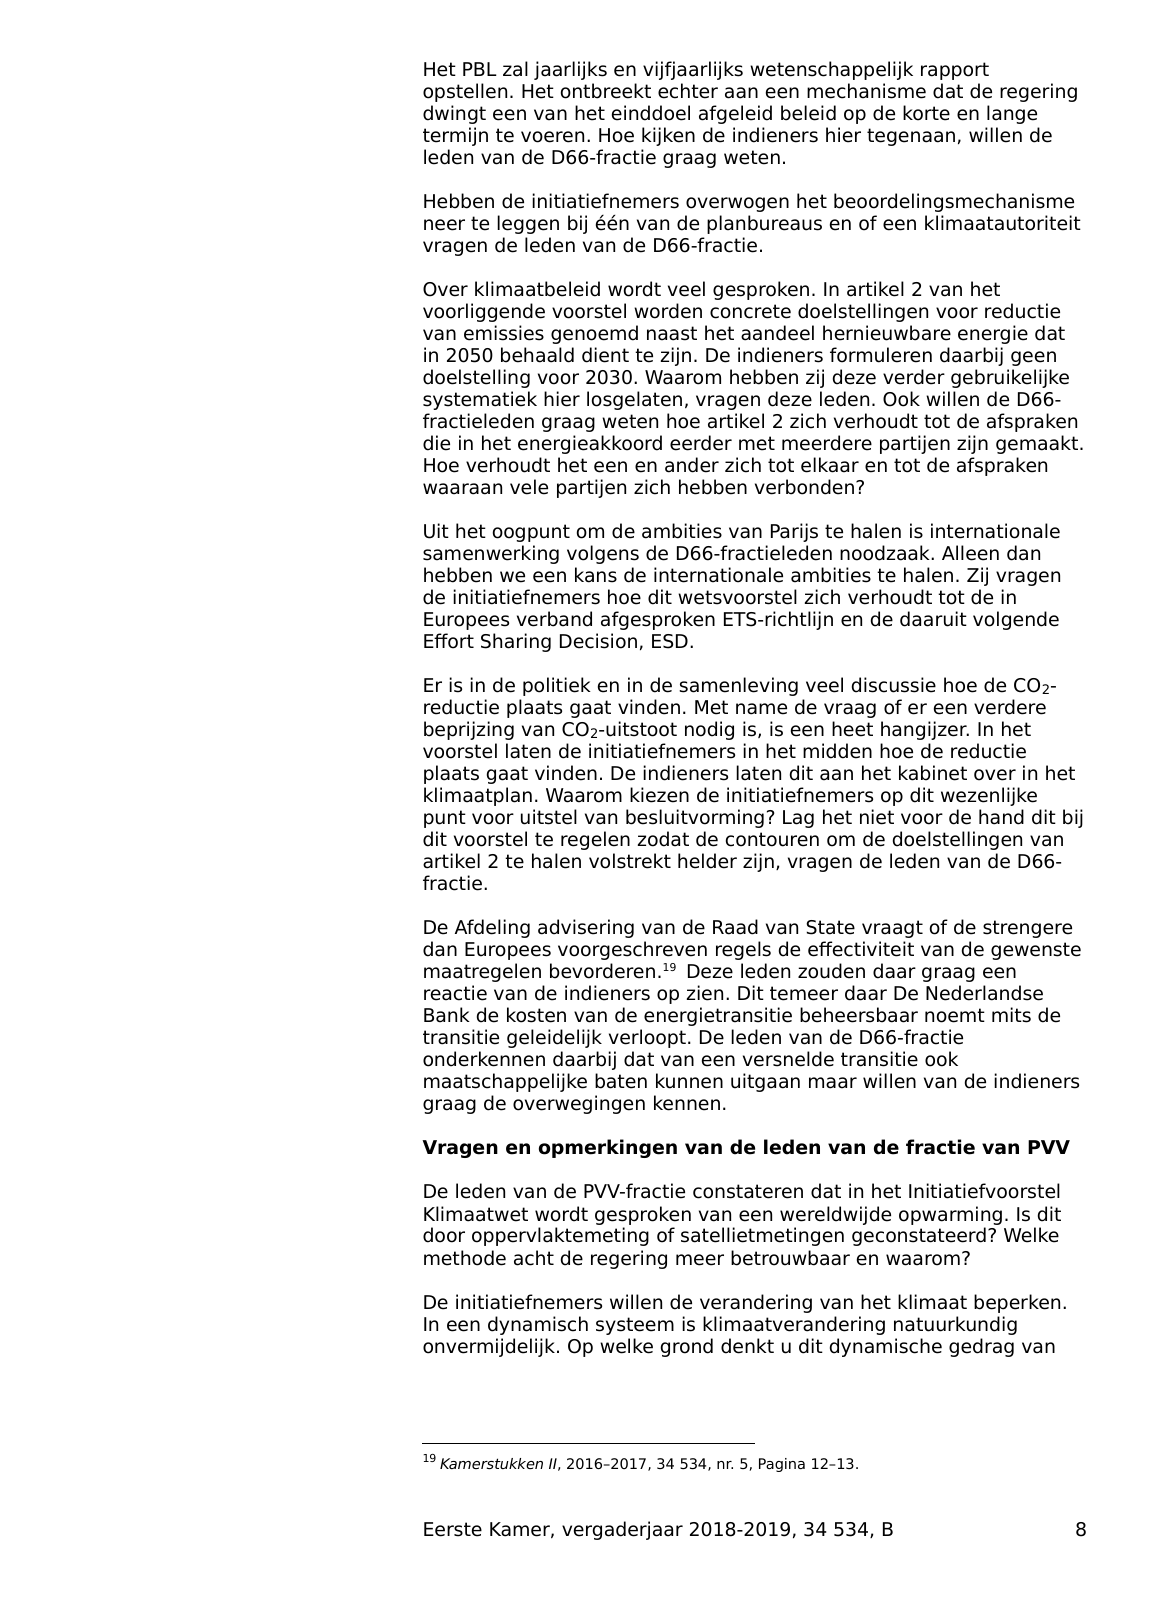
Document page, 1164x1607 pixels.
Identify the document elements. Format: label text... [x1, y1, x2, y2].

text Er is in de politiek en in de samenleving veel discussie hoe de CO2-reductie plaats gaat vinden. Met name de vraag of er een verdere beprijzing van CO2-uitstoot nodig is, is een heet hangijzer. In het voorstel laten de initiatiefnemers in het midden hoe de reductie plaats gaat vinden. De indieners laten dit aan het kabinet over in het klimaatplan. Waarom kiezen de initiatiefnemers op dit wezenlijke punt voor uitstel van besluitvorming? Lag het niet voor de hand dit bij dit voorstel te regelen zodat de contouren om de doelstellingen van artikel 2 te halen volstrekt helder zijn, vragen de leden van de D66-fractie. [422, 675, 1087, 895]
text De leden van de PVV-fractie constateren dat in het Initiatiefvoorstel Klimaatwet wordt gesproken van een wereldwijde opwarming. Is dit door oppervlaktemeting of satellietmetingen geconstateerd? Welke methode acht de regering meer betrouwbaar en waarom? [422, 1181, 1087, 1269]
text Hebben de initiatiefnemers overwogen het beoordelingsmechanisme neer te leggen bij één van de planbureaus en of een klimaatautoriteit vragen de leden van de D66-fractie. [422, 191, 1087, 257]
text Uit het oogpunt om de ambities van Parijs te halen is internationale samenwerking volgens de D66-fractieleden noodzaak. Alleen dan hebben we een kans de internationale ambities te halen. Zij vragen de initiatiefnemers hoe dit wetsvoorstel zich verhoudt tot de in Europees verband afgesproken ETS-richtlijn en de daaruit volgende Effort Sharing Decision, ESD. [422, 521, 1087, 653]
subtitle Vragen en opmerkingen van de leden van de fractie van PVV [422, 1137, 1087, 1159]
text Kamerstukken II, 2016–2017, 34 534, nr. 5, Pagina 12–13. [422, 1452, 1087, 1474]
text Over klimaatbeleid wordt veel gesproken. In artikel 2 van het voorliggende voorstel worden concrete doelstellingen voor reductie van emissies genoemd naast het aandeel hernieuwbare energie dat in 2050 behaald dient te zijn. De indieners formuleren daarbij geen doelstelling voor 2030. Waarom hebben zij deze verder gebruikelijke systematiek hier losgelaten, vragen deze leden. Ook willen de D66-fractieleden graag weten hoe artikel 2 zich verhoudt tot de afspraken die in het energieakkoord eerder met meerdere partijen zijn gemaakt. Hoe verhoudt het een en ander zich tot elkaar en tot de afspraken waaraan vele partijen zich hebben verbonden? [422, 279, 1087, 499]
text De initiatiefnemers willen de verandering van het klimaat beperken. In een dynamisch systeem is klimaatverandering natuurkundig onvermijdelijk. Op welke grond denkt u dit dynamische gedrag van [422, 1292, 1087, 1357]
text Het PBL zal jaarlijks en vijfjaarlijks wetenschappelijk rapport opstellen. Het ontbreekt echter aan een mechanisme dat de regering dwingt een van het einddoel afgeleid beleid op de korte en lange termijn te voeren. Hoe kijken de indieners hier tegenaan, willen de leden van de D66-fractie graag weten. [422, 59, 1087, 169]
text De Afdeling advisering van de Raad van State vraagt of de strengere dan Europees voorgeschreven regels de effectiviteit van de gewenste maatregelen bevorderen. Deze leden zouden daar graag een reactie van de indieners op zien. Dit temeer daar De Nederlandse Bank de kosten van de energietransitie beheersbaar noemt mits de transitie geleidelijk verloopt. De leden van de D66-fractie onderkennen daarbij dat van een versnelde transitie ook maatschappelijke baten kunnen uitgaan maar willen van de indieners graag de overwegingen kennen. [422, 917, 1087, 1115]
